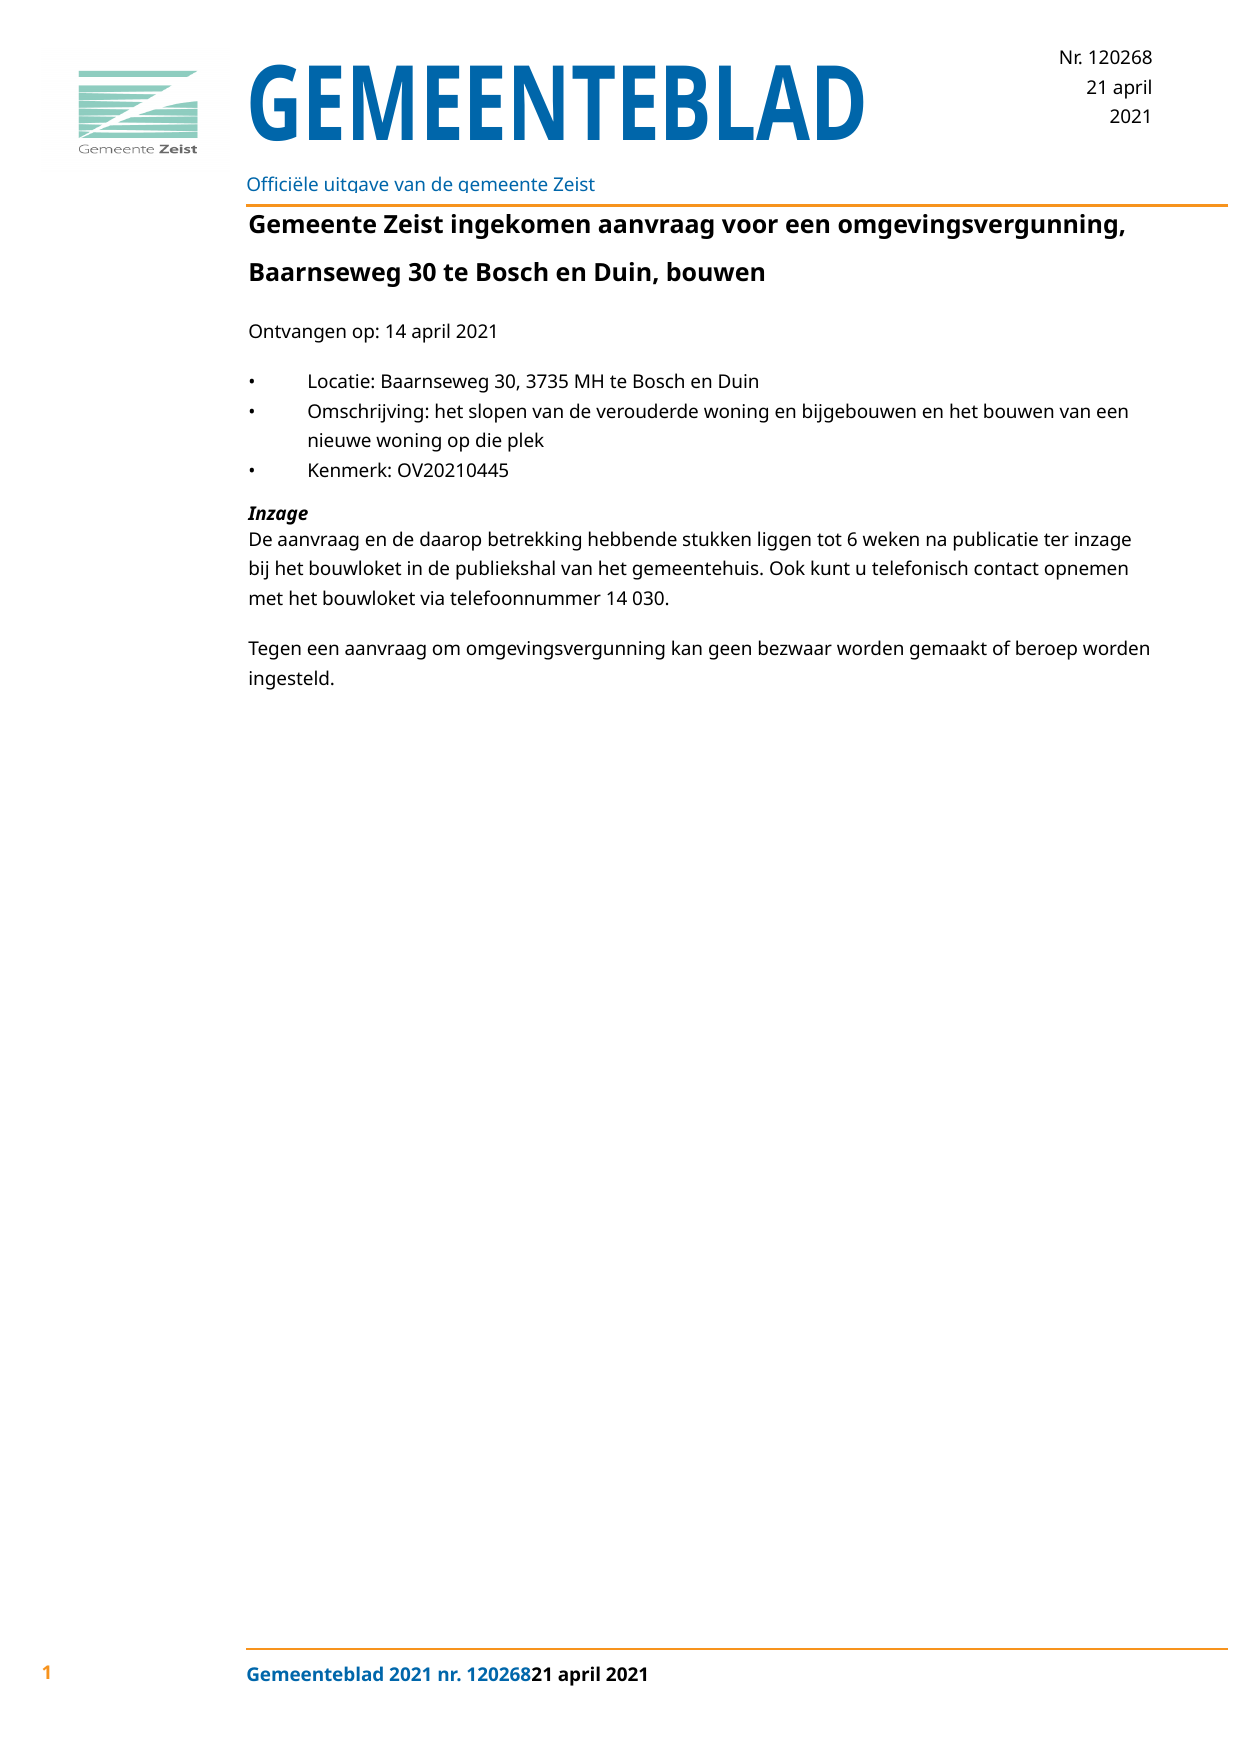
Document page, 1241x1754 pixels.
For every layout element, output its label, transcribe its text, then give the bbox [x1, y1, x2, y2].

text De aanvraag en de daarop betrekking hebbende stukken liggen tot 6 weken na publicatie ter inzage bij het bouwloket in de publiekshal van het gemeentehuis. Ook kunt u telefonisch contact opnemen met het bouwloket via telefoonnummer 14 030. [248, 526, 1152, 611]
list Kenmerk: OV20210445 [248, 457, 1152, 483]
list Locatie: Baarnseweg 30, 3735 MH te Bosch en Duin [248, 368, 1152, 394]
picture [41, 47, 231, 172]
text Tegen een aanvraag om omgevingsvergunning kan geen bezwaar worden gemaakt of beroep worden ingesteld. [248, 636, 1152, 691]
text Inzage [248, 500, 1152, 526]
text Gemeente Zeist ingekomen aanvraag voor een omgevingsvergunning, Baarnseweg 30 te Bosch en Duin, bouwen [248, 207, 1152, 288]
list Omschrijving: het slopen van de verouderde woning en bijgebouwen en het bouwen van een nieuwe woning op die plek [248, 398, 1152, 453]
text Ontvangen op: 14 april 2021 [248, 318, 1152, 344]
